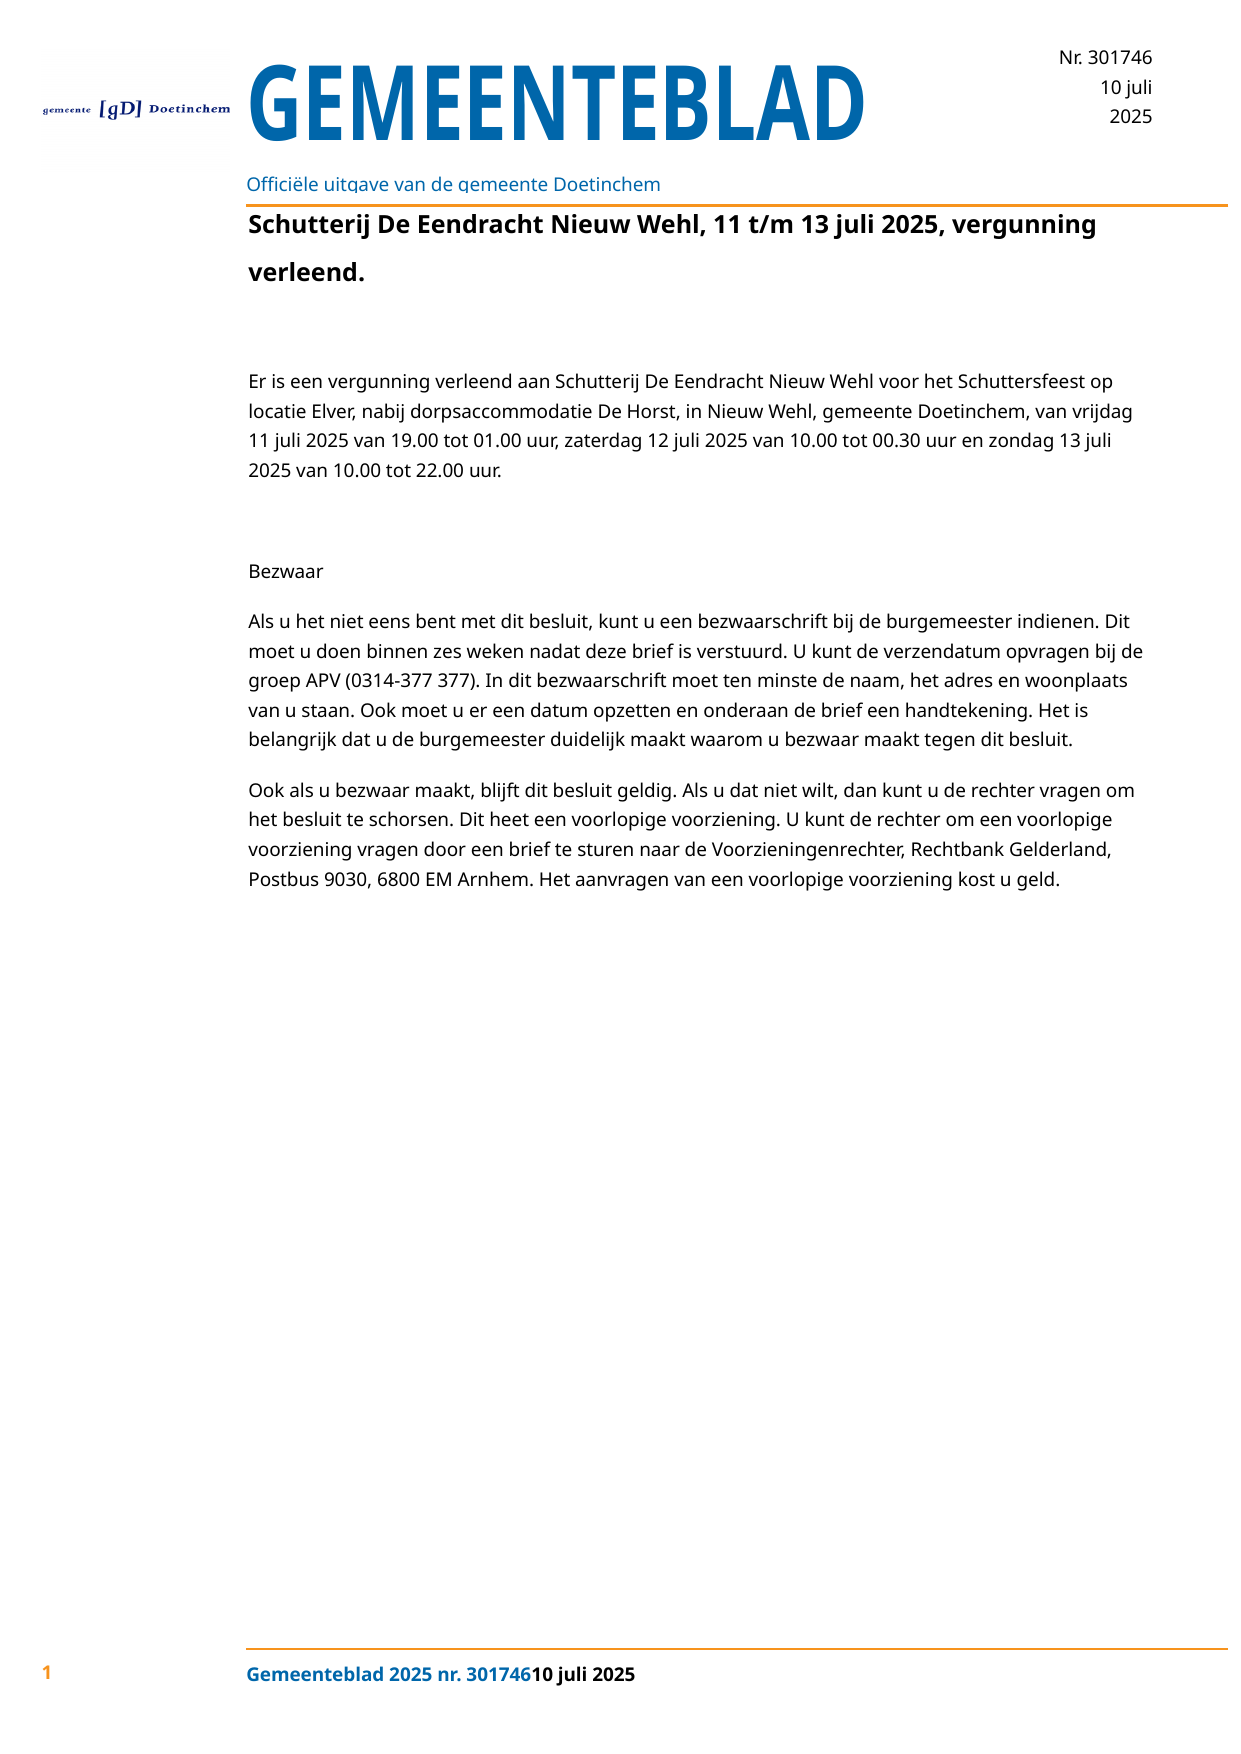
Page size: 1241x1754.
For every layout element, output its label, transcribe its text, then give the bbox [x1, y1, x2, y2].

text Bezwaar [248, 558, 1152, 584]
text Ook als u bezwaar maakt, blijft dit besluit geldig. Als u dat niet wilt, dan kunt u de rechter vragen om het besluit te schorsen. Dit heet een voorlopige voorziening. U kunt de rechter om een voorlopige voorziening vragen door een brief te sturen naar de Voorzieningenrechter, Rechtbank Gelderland, Postbus 9030, 6800 EM Arnhem. Het aanvragen van een voorlopige voorziening kost u geld. [248, 777, 1152, 892]
text Er is een vergunning verleend aan Schutterij De Eendracht Nieuw Wehl voor het Schuttersfeest op locatie Elver, nabij dorpsaccommodatie De Horst, in Nieuw Wehl, gemeente Doetinchem, van vrijdag 11 juli 2025 van 19.00 tot 01.00 uur, zaterdag 12 juli 2025 van 10.00 tot 00.30 uur en zondag 13 juli 2025 van 10.00 tot 22.00 uur. [248, 368, 1152, 483]
text Schutterij De Eendracht Nieuw Wehl, 11 t/m 13 juli 2025, vergunning verleend. [248, 207, 1152, 288]
text Als u het niet eens bent met dit besluit, kunt u een bezwaarschrift bij de burgemeester indienen. Dit moet u doen binnen zes weken nadat deze brief is verstuurd. U kunt de verzendatum opvragen bij de groep APV (0314-377 377). In dit bezwaarschrift moet ten minste de naam, het adres en woonplaats van u staan. Ook moet u er een datum opzetten en onderaan de brief een handtekening. Het is belangrijk dat u de burgemeester duidelijk maakt waarom u bezwaar maakt tegen dit besluit. [248, 608, 1152, 752]
picture [41, 47, 231, 172]
